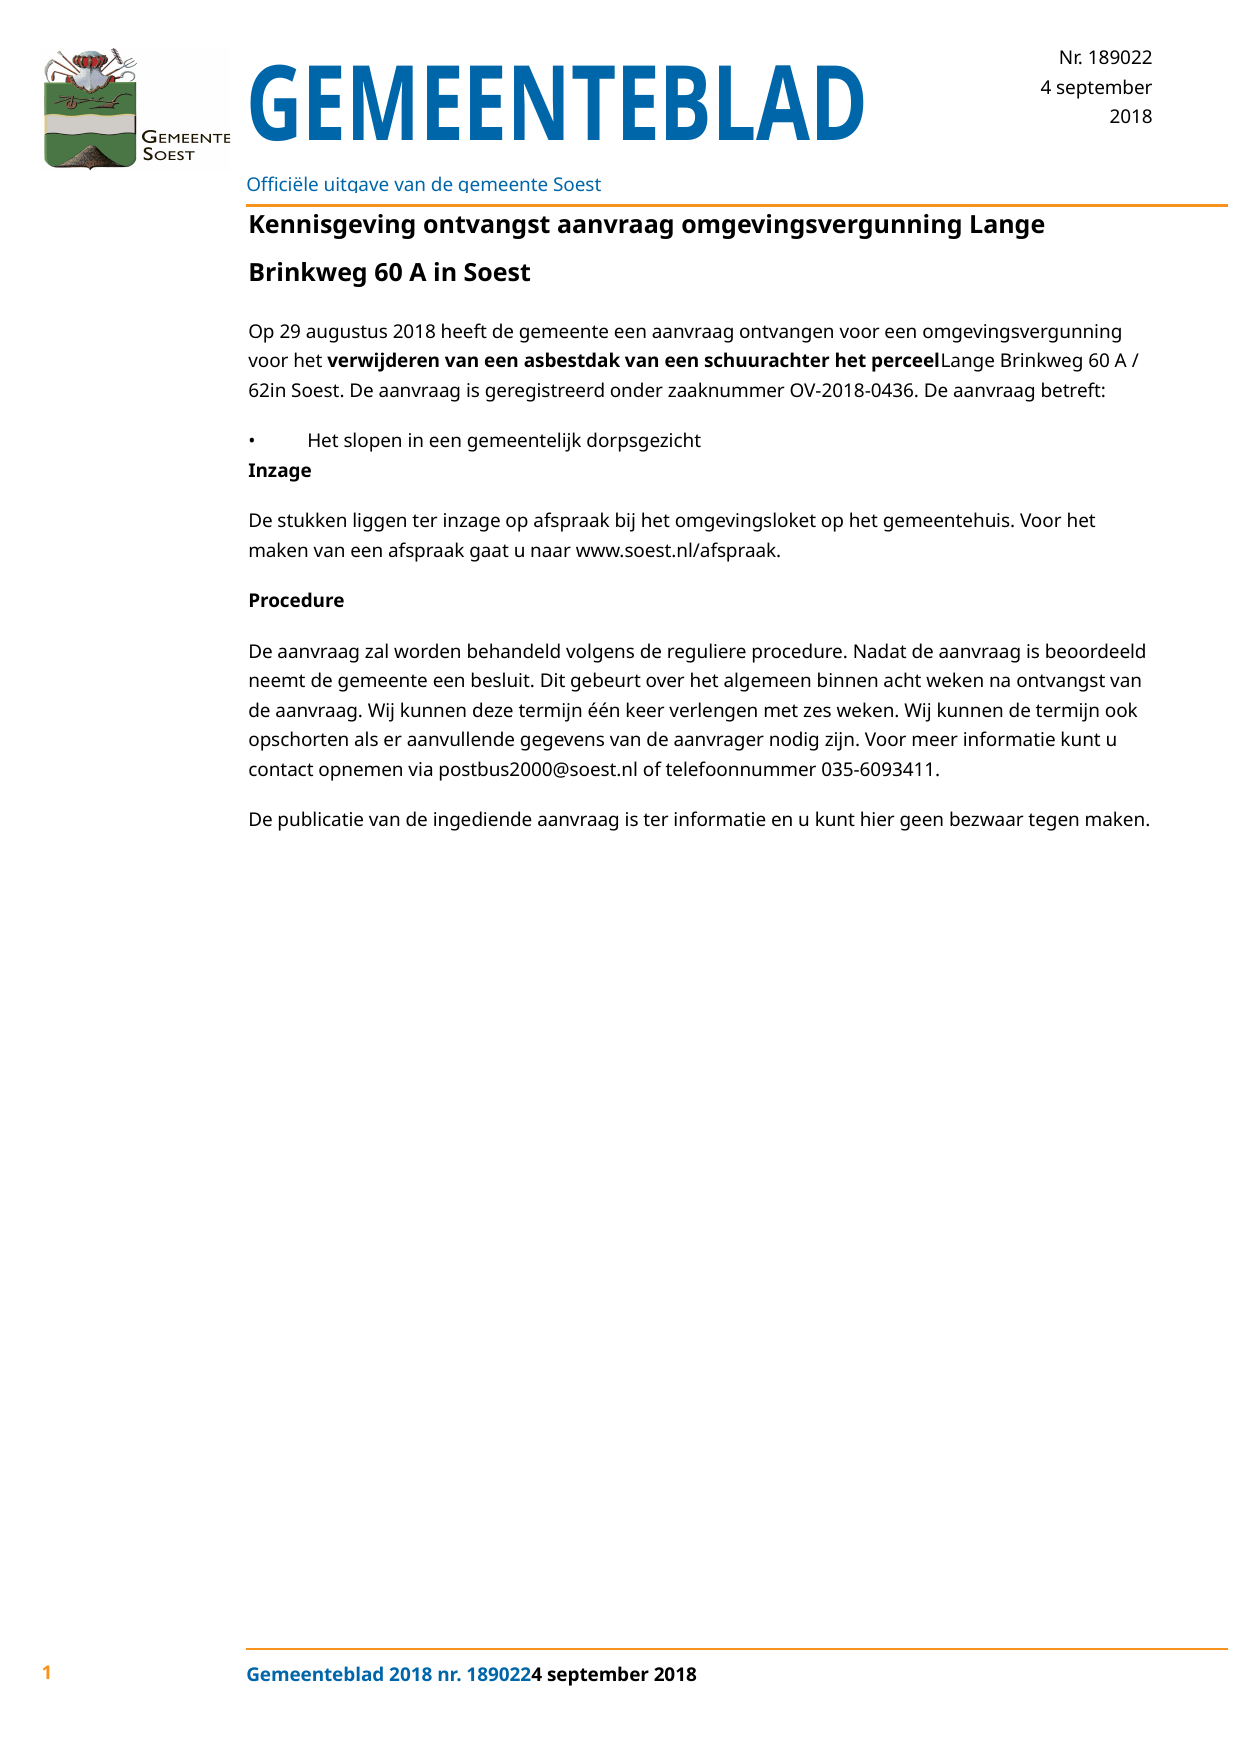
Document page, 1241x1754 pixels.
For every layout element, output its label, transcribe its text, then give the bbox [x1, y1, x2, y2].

text De aanvraag zal worden behandeld volgens de reguliere procedure. Nadat de aanvraag is beoordeeld neemt de gemeente een besluit. Dit gebeurt over het algemeen binnen acht weken na ontvangst van de aanvraag. Wij kunnen deze termijn één keer verlengen met zes weken. Wij kunnen de termijn ook opschorten als er aanvullende gegevens van de aanvrager nodig zijn. Voor meer informatie kunt u contact opnemen via postbus2000@soest.nl of telefoonnummer 035-6093411. [248, 638, 1152, 782]
text De publicatie van de ingediende aanvraag is ter informatie en u kunt hier geen bezwaar tegen maken. [248, 807, 1152, 832]
text Kennisgeving ontvangst aanvraag omgevingsvergunning Lange Brinkweg 60 A in Soest [248, 207, 1152, 288]
list Het slopen in een gemeentelijk dorpsgezicht [248, 427, 1152, 453]
picture [41, 47, 231, 172]
text Procedure [248, 587, 1152, 613]
text De stukken liggen ter inzage op afspraak bij het omgevingsloket op het gemeentehuis. Voor het maken van een afspraak gaat u naar www.soest.nl/afspraak. [248, 507, 1152, 563]
text Op 29 augustus 2018 heeft de gemeente een aanvraag ontvangen voor een omgevingsvergunning voor het verwijderen van een asbestdak van een schuurachter het perceelLange Brinkweg 60 A / 62in Soest. De aanvraag is geregistreerd onder zaaknummer OV-2018-0436. De aanvraag betreft: [248, 318, 1152, 403]
text Inzage [248, 457, 1152, 483]
